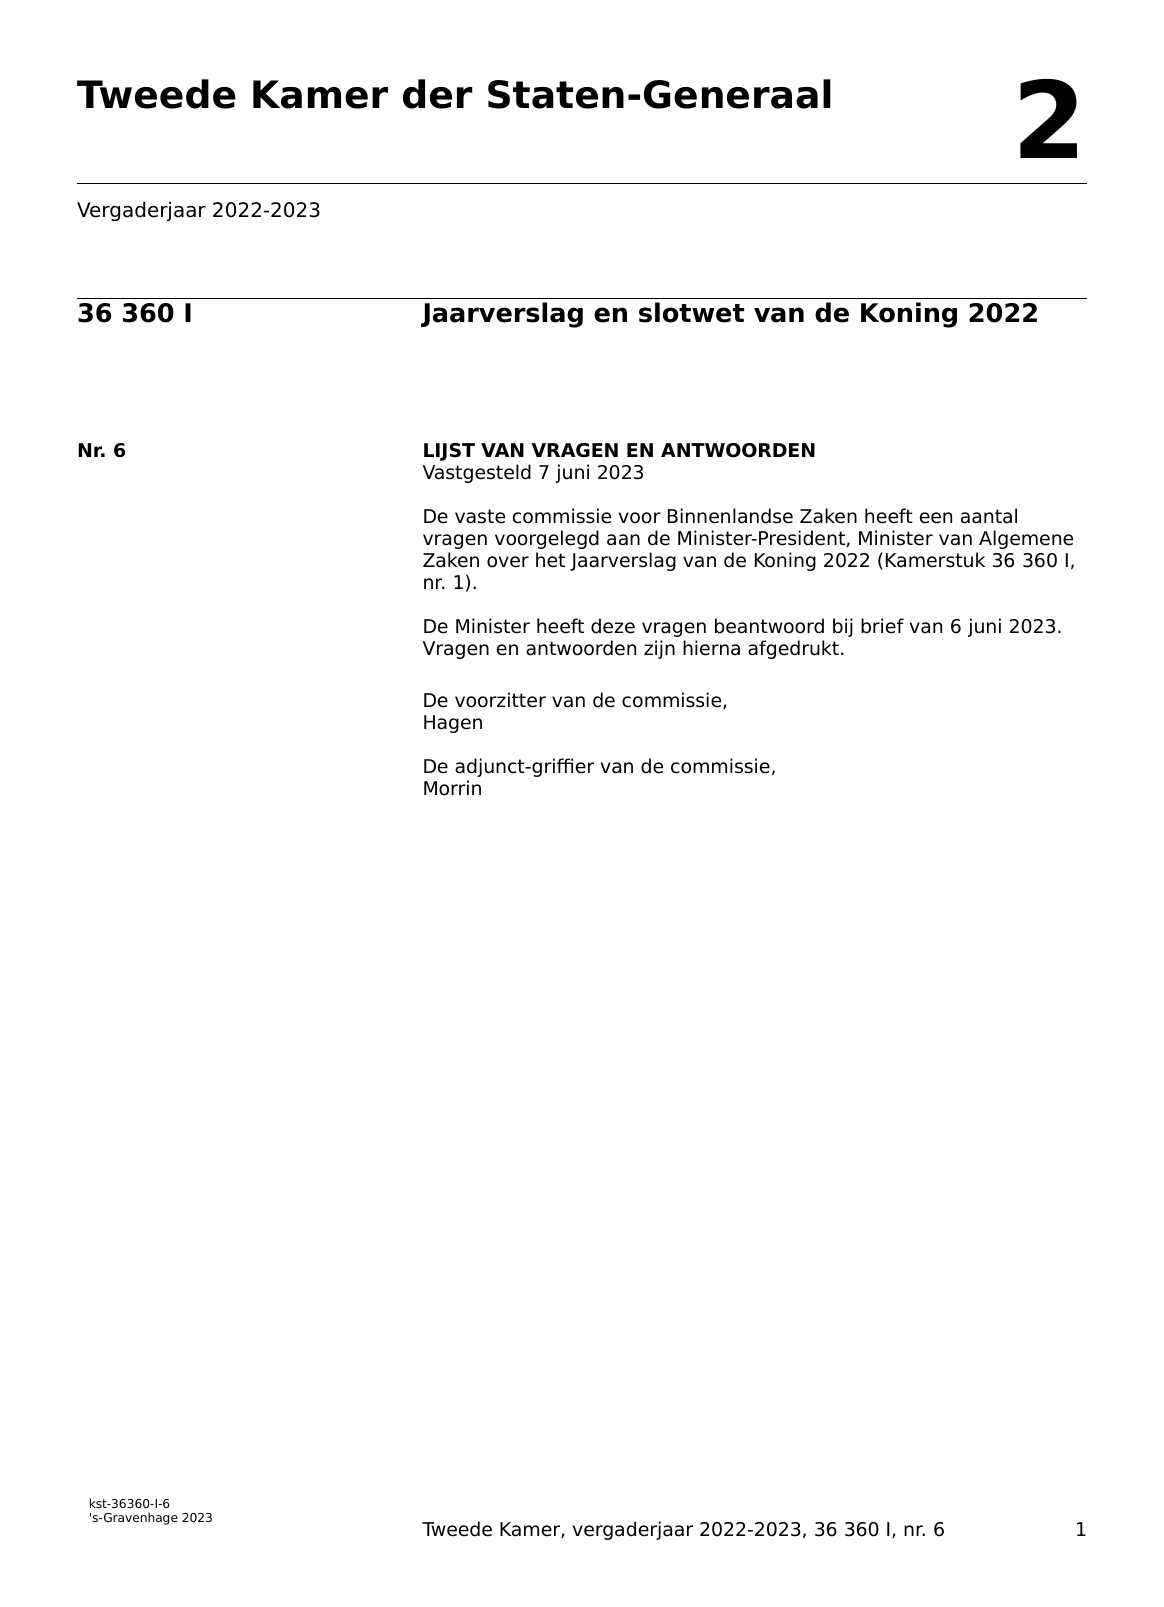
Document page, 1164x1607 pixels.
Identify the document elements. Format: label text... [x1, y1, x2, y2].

table_cell Vergaderjaar 2022-2023 [77, 184, 1087, 298]
text De Minister heeft deze vragen beantwoord bij brief van 6 juni 2023. Vragen en antwoorden zijn hierna afgedrukt. [422, 616, 1087, 660]
subtitle Nr. 6 LIJST VAN VRAGEN EN ANTWOORDEN [77, 440, 1087, 462]
text 's-Gravenhage 2023 [88, 1511, 323, 1525]
table_header Tweede Kamer der Staten-Generaal [77, 59, 886, 183]
text kst-36360-I-6 [88, 1497, 323, 1511]
text Vastgesteld 7 juni 2023 [422, 462, 1087, 484]
text De vaste commissie voor Binnenlandse Zaken heeft een aantal vragen voorgelegd aan de Minister-President, Minister van Algemene Zaken over het Jaarverslag van de Koning 2022 (Kamerstuk 36 360 I, nr. 1). [422, 506, 1087, 594]
text De adjunct-griffier van de commissie, Morrin [422, 756, 1087, 800]
text De voorzitter van de commissie, Hagen [422, 690, 1087, 734]
table_header 2 [886, 59, 1087, 183]
subtitle 36 360 I Jaarverslag en slotwet van de Koning 2022 [77, 299, 1087, 329]
